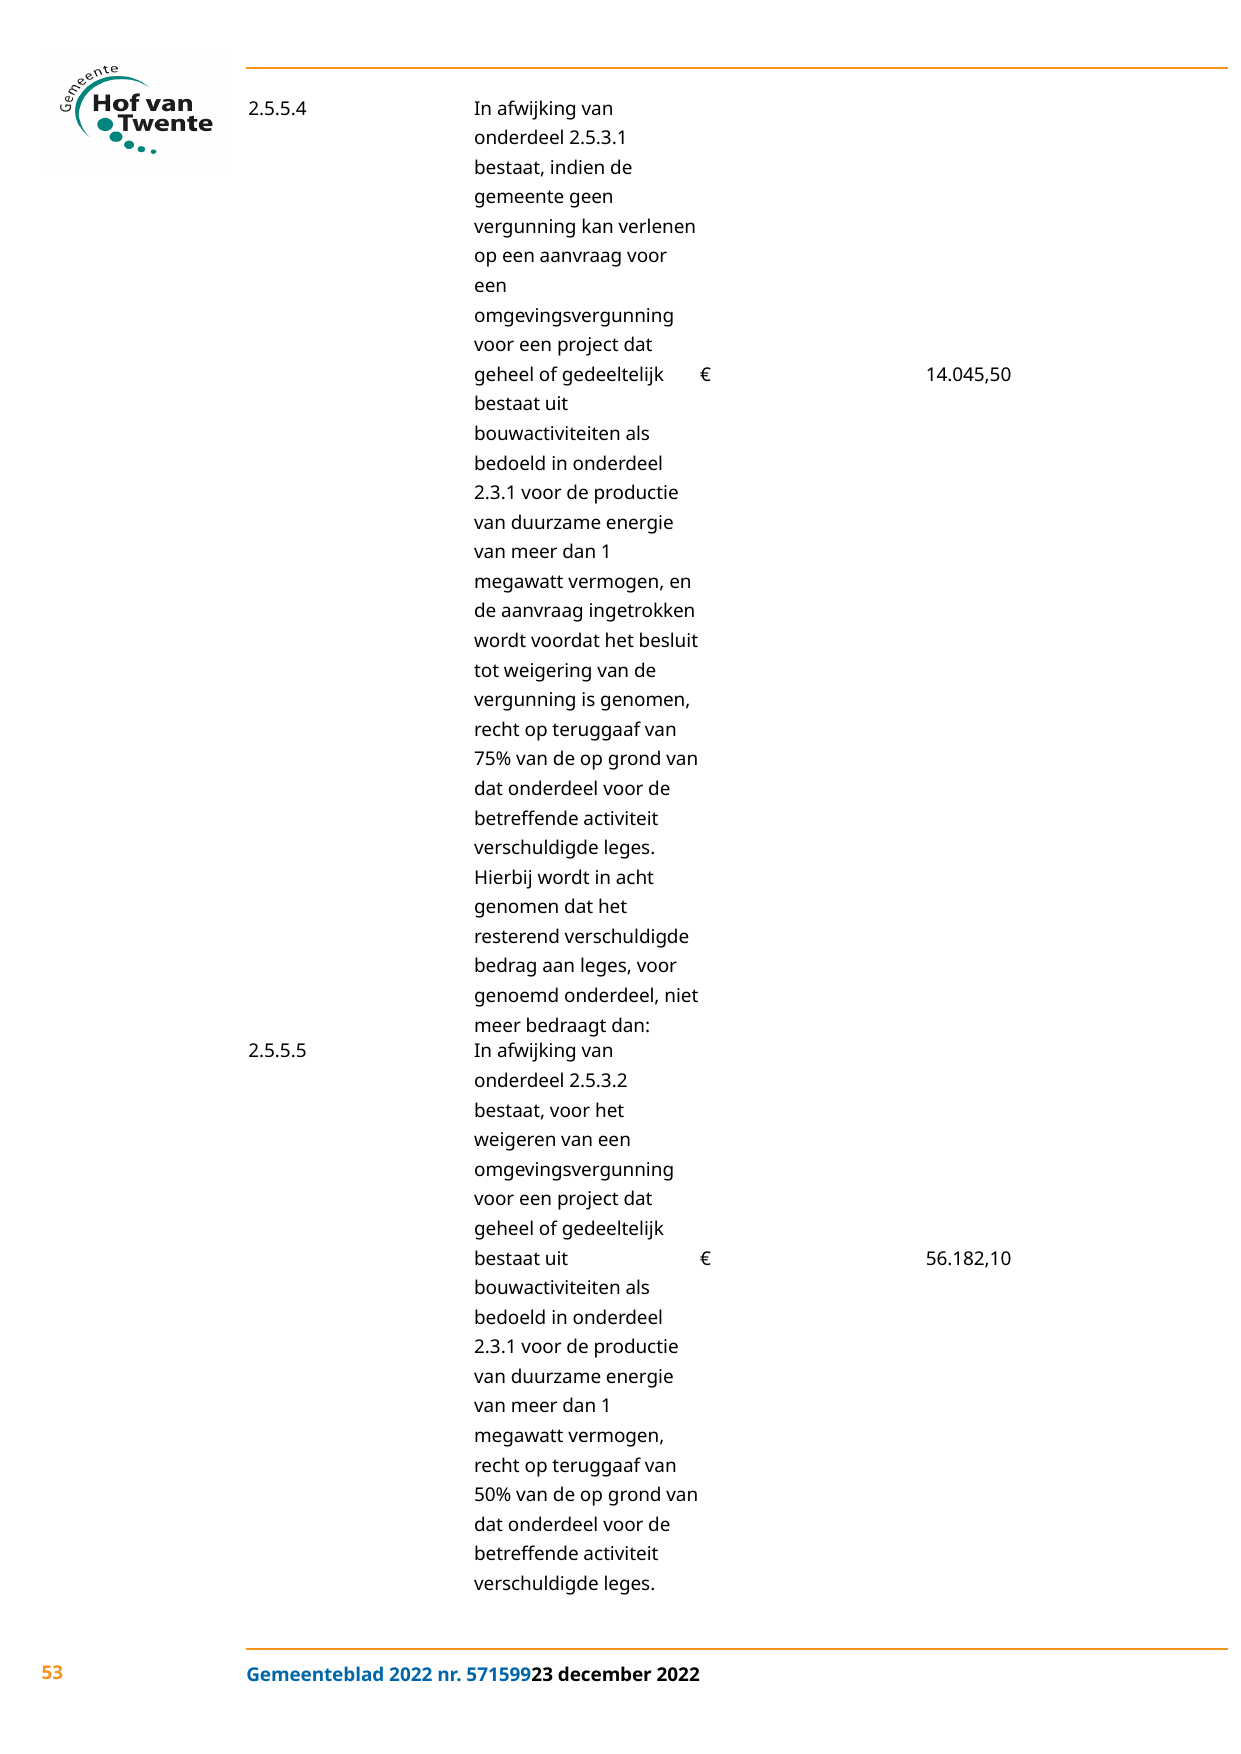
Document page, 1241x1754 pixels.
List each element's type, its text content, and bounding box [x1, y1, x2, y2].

table_cell 56.182,10 [926, 1038, 1152, 1596]
table_cell 2.5.5.4 [248, 95, 474, 1038]
table_cell In afwijking van onderdeel 2.5.3.2 bestaat, voor het weigeren van een omgevingsvergunning voor een project dat geheel of gedeeltelijk bestaat uit bouwactiviteiten als bedoeld in onderdeel 2.3.1 voor de productie van duurzame energie van meer dan 1 megawatt vermogen, recht op teruggaaf van 50% van de op grond van dat onderdeel voor de betreffende activiteit verschuldigde leges. [474, 1038, 700, 1596]
table_cell 14.045,50 [926, 95, 1152, 1038]
picture [41, 47, 231, 172]
table_cell € [700, 95, 926, 1038]
table_cell 2.5.5.5 [248, 1038, 474, 1596]
table_cell In afwijking van onderdeel 2.5.3.1 bestaat, indien de gemeente geen vergunning kan verlenen op een aanvraag voor een omgevingsvergunning voor een project dat geheel of gedeeltelijk bestaat uit bouwactiviteiten als bedoeld in onderdeel 2.3.1 voor de productie van duurzame energie van meer dan 1 megawatt vermogen, en de aanvraag ingetrokken wordt voordat het besluit tot weigering van de vergunning is genomen, recht op teruggaaf van 75% van de op grond van dat onderdeel voor de betreffende activiteit verschuldigde leges. Hierbij wordt in acht genomen dat het resterend verschuldigde bedrag aan leges, voor genoemd onderdeel, niet meer bedraagt dan: [474, 95, 700, 1038]
table_cell € [700, 1038, 926, 1596]
